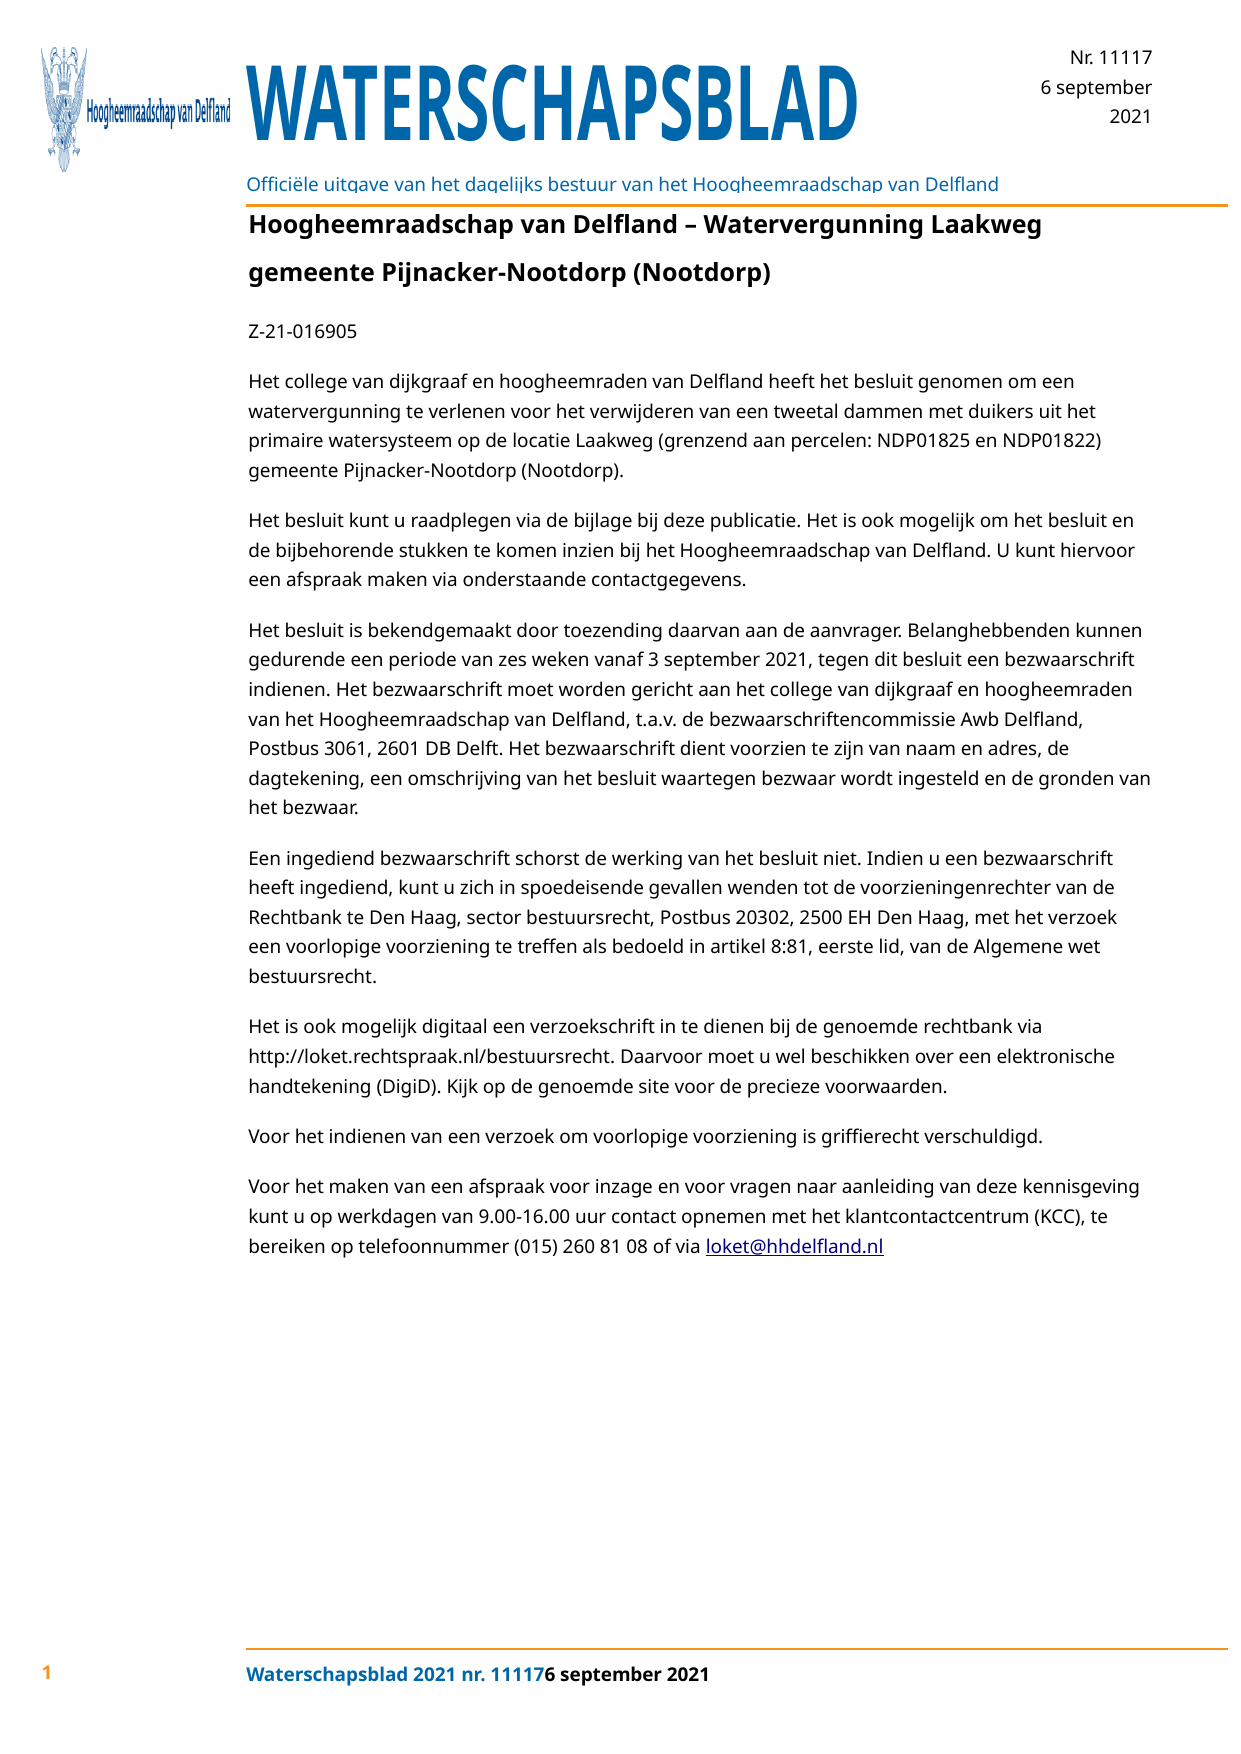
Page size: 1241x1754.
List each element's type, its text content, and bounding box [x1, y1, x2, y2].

text Z-21-016905 [248, 318, 1152, 344]
text Een ingediend bezwaarschrift schorst de werking van het besluit niet. Indien u een bezwaarschrift heeft ingediend, kunt u zich in spoedeisende gevallen wenden tot de voorzieningenrechter van de Rechtbank te Den Haag, sector bestuursrecht, Postbus 20302, 2500 EH Den Haag, met het verzoek een voorlopige voorziening te treffen als bedoeld in artikel 8:81, eerste lid, van de Algemene wet bestuursrecht. [248, 845, 1152, 989]
text Het besluit kunt u raadplegen via de bijlage bij deze publicatie. Het is ook mogelijk om het besluit en de bijbehorende stukken te komen inzien bij het Hoogheemraadschap van Delfland. U kunt hiervoor een afspraak maken via onderstaande contactgegevens. [248, 507, 1152, 592]
text Voor het indienen van een verzoek om voorlopige voorziening is griffierecht verschuldigd. [248, 1123, 1152, 1149]
text Het is ook mogelijk digitaal een verzoekschrift in te dienen bij de genoemde rechtbank via http://loket.rechtspraak.nl/bestuursrecht. Daarvoor moet u wel beschikken over een elektronische handtekening (DigiD). Kijk op de genoemde site voor de precieze voorwaarden. [248, 1014, 1152, 1099]
text Het besluit is bekendgemaakt door toezending daarvan aan de aanvrager. Belanghebbenden kunnen gedurende een periode van zes weken vanaf 3 september 2021, tegen dit besluit een bezwaarschrift indienen. Het bezwaarschrift moet worden gericht aan het college van dijkgraaf en hoogheemraden van het Hoogheemraadschap van Delfland, t.a.v. de bezwaarschriftencommissie Awb Delfland, Postbus 3061, 2601 DB Delft. Het bezwaarschrift dient voorzien te zijn van naam en adres, de dagtekening, een omschrijving van het besluit waartegen bezwaar wordt ingesteld en de gronden van het bezwaar. [248, 617, 1152, 820]
picture [41, 47, 231, 172]
text Voor het maken van een afspraak voor inzage en voor vragen naar aanleiding van deze kennisgeving kunt u op werkdagen van 9.00-16.00 uur contact opnemen met het klantcontactcentrum (KCC), te bereiken op telefoonnummer (015) 260 81 08 of via loket@hhdelfland.nl [248, 1174, 1152, 1259]
text Hoogheemraadschap van Delfland – Watervergunning Laakweg gemeente Pijnacker-Nootdorp (Nootdorp) [248, 207, 1152, 288]
text Het college van dijkgraaf en hoogheemraden van Delfland heeft het besluit genomen om een watervergunning te verlenen voor het verwijderen van een tweetal dammen met duikers uit het primaire watersysteem op de locatie Laakweg (grenzend aan percelen: NDP01825 en NDP01822) gemeente Pijnacker-Nootdorp (Nootdorp). [248, 368, 1152, 483]
